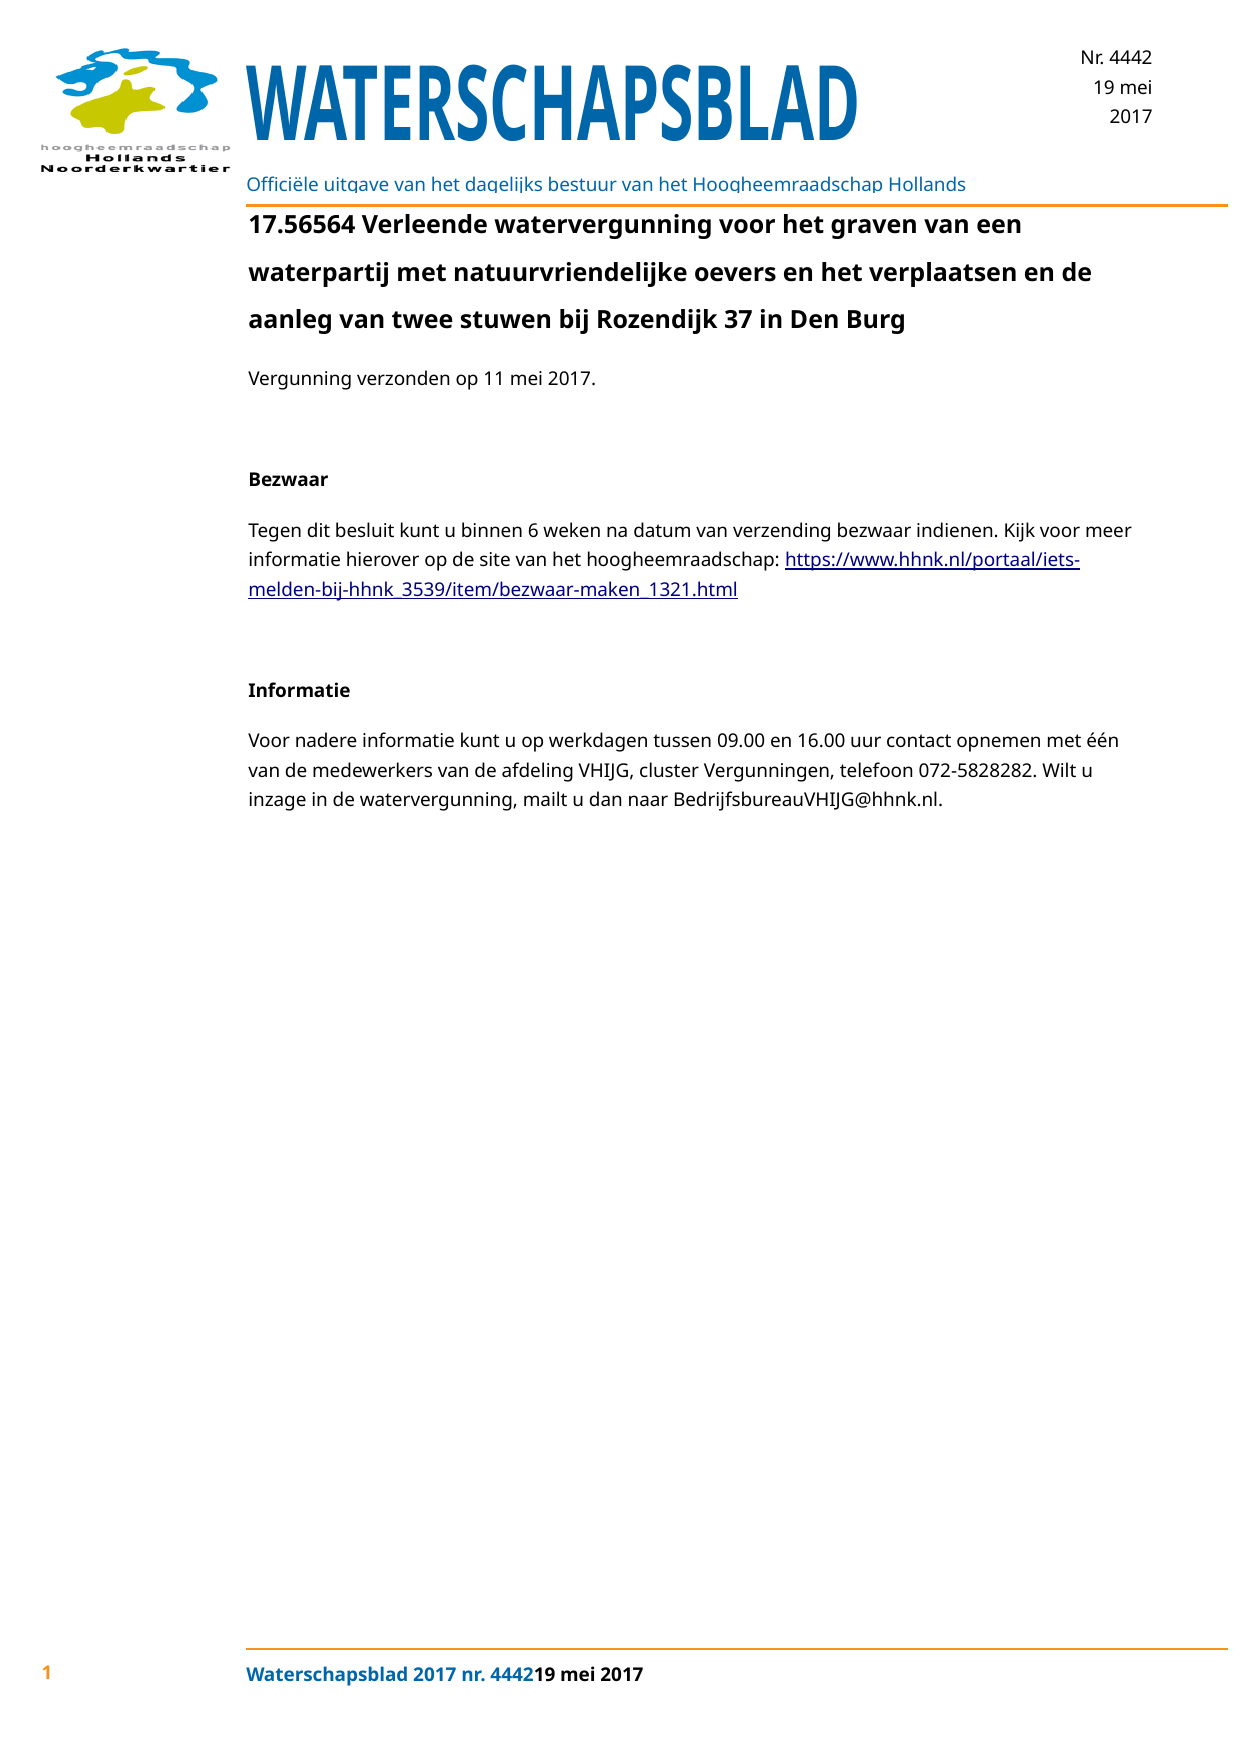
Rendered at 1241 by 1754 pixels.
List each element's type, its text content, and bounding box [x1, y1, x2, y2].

picture [41, 47, 231, 172]
text Informatie [248, 677, 1152, 702]
text Voor nadere informatie kunt u op werkdagen tussen 09.00 en 16.00 uur contact opnemen met één van de medewerkers van de afdeling VHIJG, cluster Vergunningen, telefoon 072-5828282. Wilt u inzage in de watervergunning, mailt u dan naar BedrijfsbureauVHIJG@hhnk.nl. [248, 727, 1152, 812]
text Bezwaar [248, 466, 1152, 492]
text Tegen dit besluit kunt u binnen 6 weken na datum van verzending bezwaar indienen. Kijk voor meer informatie hierover op de site van het hoogheemraadschap: https://www.hhnk.nl/portaal/iets-melden-bij-hhnk_3539/item/bezwaar-maken_1321.html [248, 517, 1152, 602]
text 17.56564 Verleende watervergunning voor het graven van een waterpartij met natuurvriendelijke oevers en het verplaatsen en de aanleg van twee stuwen bij Rozendijk 37 in Den Burg [248, 207, 1152, 336]
text Vergunning verzonden op 11 mei 2017. [248, 366, 1152, 391]
